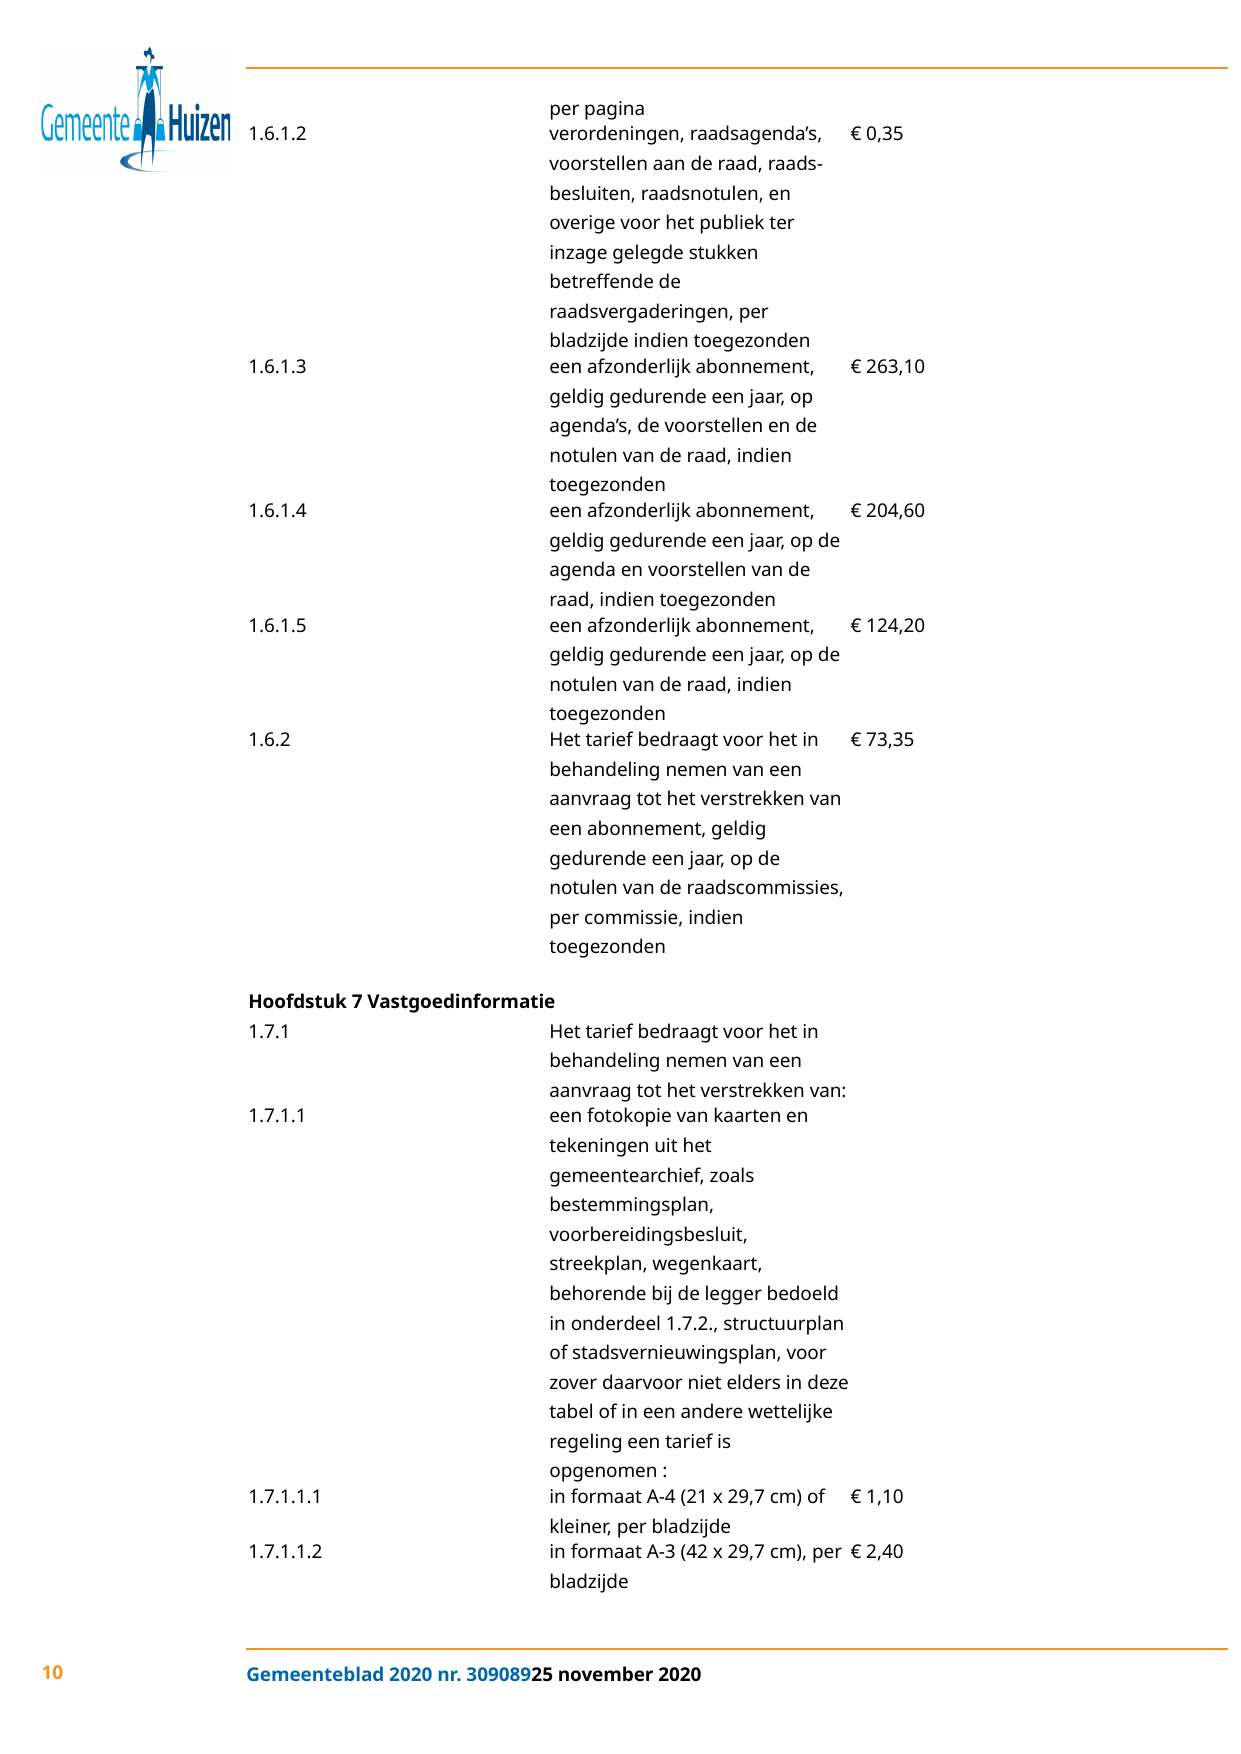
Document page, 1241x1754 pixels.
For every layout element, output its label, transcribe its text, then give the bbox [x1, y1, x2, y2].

table_cell [549, 959, 850, 985]
table_cell verordeningen, raadsagenda’s, voorstellen aan de raad, raads- besluiten, raadsnotulen, en overige voor het publiek ter inzage gelegde stukken betreffende de raadsvergaderingen, per bladzijde indien toegezonden [549, 121, 850, 353]
table_cell een afzonderlijk abonnement, geldig gedurende een jaar, op de notulen van de raad, indien toegezonden [549, 612, 850, 726]
table_cell 1.7.1.1.2 [248, 1539, 549, 1594]
table_cell 1.7.1.1.1 [248, 1484, 549, 1539]
table_cell € 2,40 [850, 1539, 1152, 1594]
table_header 1.7.1 [248, 1018, 549, 1103]
table_cell [850, 95, 1152, 121]
picture [41, 47, 231, 172]
table_cell 1.6.2 [248, 726, 549, 959]
table_cell 1.6.1.5 [248, 612, 549, 726]
table_cell per pagina [549, 95, 850, 121]
table_cell een fotokopie van kaarten en tekeningen uit het gemeentearchief, zoals bestemmingsplan, voorbereidingsbesluit, streekplan, wegenkaart, behorende bij de legger bedoeld in onderdeel 1.7.2., structuurplan of stadsvernieuwingsplan, voor zover daarvoor niet elders in deze tabel of in een andere wettelijke regeling een tarief is opgenomen : [549, 1103, 850, 1483]
table_cell 1.7.1.1 [248, 1103, 549, 1483]
table_cell 1.6.1.2 [248, 121, 549, 353]
table_cell 1.6.1.4 [248, 498, 549, 612]
table_cell € 204,60 [850, 498, 1152, 612]
table_cell € 73,35 [850, 726, 1152, 959]
table_cell in formaat A-3 (42 x 29,7 cm), per bladzijde [549, 1539, 850, 1594]
table_cell in formaat A-4 (21 x 29,7 cm) of kleiner, per bladzijde [549, 1484, 850, 1539]
table_cell € 0,35 [850, 121, 1152, 353]
table_cell [248, 959, 549, 985]
table_cell € 1,10 [850, 1484, 1152, 1539]
table_cell een afzonderlijk abonnement, geldig gedurende een jaar, op agenda’s, de voorstellen en de notulen van de raad, indien toegezonden [549, 353, 850, 497]
table_cell een afzonderlijk abonnement, geldig gedurende een jaar, op de agenda en voorstellen van de raad, indien toegezonden [549, 498, 850, 612]
table_cell [850, 1103, 1152, 1483]
table_cell Het tarief bedraagt voor het in behandeling nemen van een aanvraag tot het verstrekken van een abonnement, geldig gedurende een jaar, op de notulen van de raadscommissies, per commissie, indien toegezonden [549, 726, 850, 959]
text Hoofdstuk 7 Vastgoedinformatie [248, 988, 1152, 1014]
table_cell € 124,20 [850, 612, 1152, 726]
table_cell [248, 95, 549, 121]
table_header [850, 1018, 1152, 1103]
table_cell 1.6.1.3 [248, 353, 549, 497]
table_header Het tarief bedraagt voor het in behandeling nemen van een aanvraag tot het verstrekken van: [549, 1018, 850, 1103]
table_cell € 263,10 [850, 353, 1152, 497]
table_cell [850, 959, 1152, 985]
